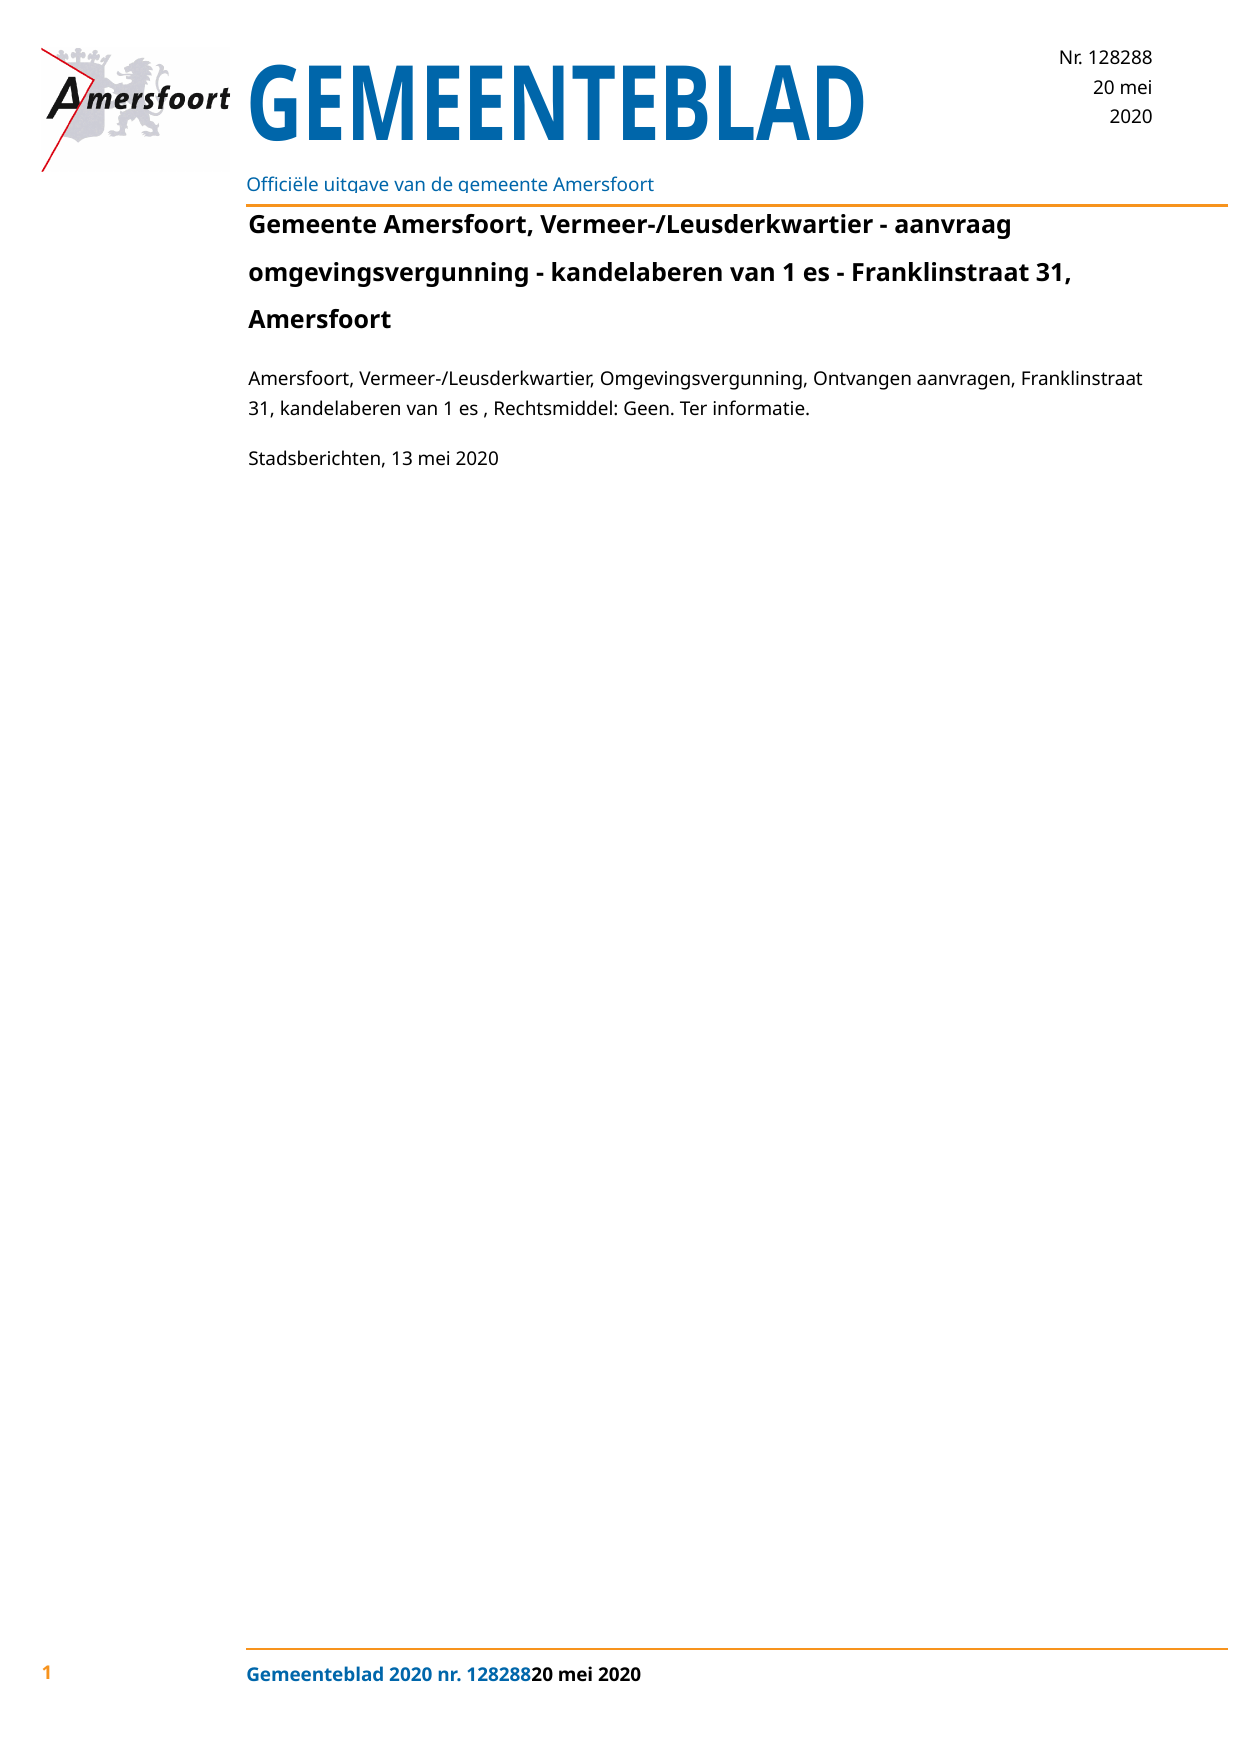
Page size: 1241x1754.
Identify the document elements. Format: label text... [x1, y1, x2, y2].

text Gemeente Amersfoort, Vermeer-/Leusderkwartier - aanvraag omgevingsvergunning - kandelaberen van 1 es - Franklinstraat 31, Amersfoort [248, 207, 1152, 336]
text Stadsberichten, 13 mei 2020 [248, 446, 1152, 471]
text Amersfoort, Vermeer-/Leusderkwartier, Omgevingsvergunning, Ontvangen aanvragen, Franklinstraat 31, kandelaberen van 1 es , Rechtsmiddel: Geen. Ter informatie. [248, 366, 1152, 421]
picture [41, 47, 231, 172]
